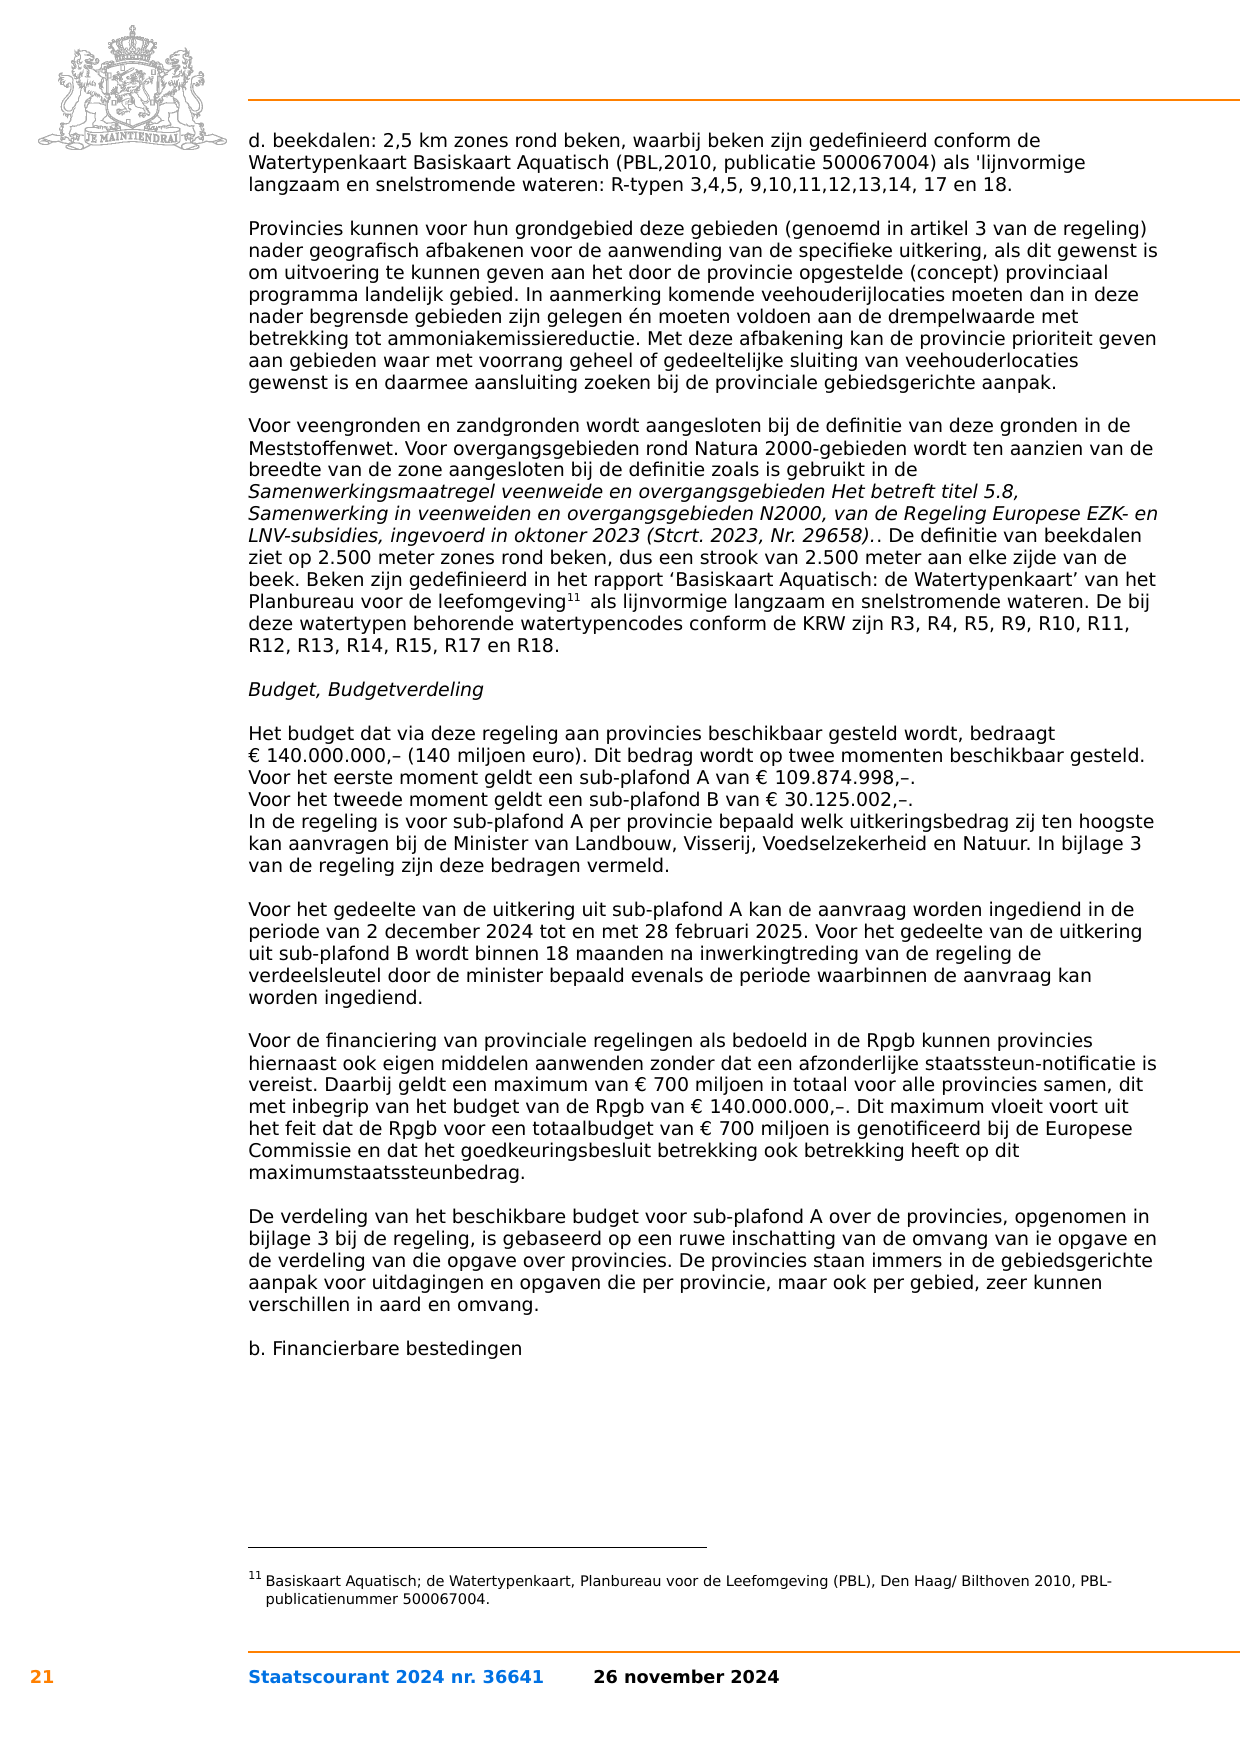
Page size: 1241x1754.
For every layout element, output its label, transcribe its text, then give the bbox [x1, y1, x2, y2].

text Provincies kunnen voor hun grondgebied deze gebieden (genoemd in artikel 3 van de regeling) nader geografisch afbakenen voor de aanwending van de specifieke uitkering, als dit gewenst is om uitvoering te kunnen geven aan het door de provincie opgestelde (concept) provinciaal programma landelijk gebied. In aanmerking komende veehouderijlocaties moeten dan in deze nader begrensde gebieden zijn gelegen én moeten voldoen aan de drempelwaarde met betrekking tot ammoniakemissiereductie. Met deze afbakening kan de provincie prioriteit geven aan gebieden waar met voorrang geheel of gedeeltelijke sluiting van veehouderlocaties gewenst is en daarmee aansluiting zoeken bij de provinciale gebiedsgerichte aanpak. [248, 218, 1163, 393]
text d. beekdalen: 2,5 km zones rond beken, waarbij beken zijn gedefinieerd conform de Watertypenkaart Basiskaart Aquatisch (PBL,2010, publicatie 500067004) als 'lijnvormige langzaam en snelstromende wateren: R-typen 3,4,5, 9,10,11,12,13,14, 17 en 18. [248, 130, 1163, 196]
picture [38, 25, 227, 150]
text Voor het gedeelte van de uitkering uit sub-plafond A kan de aanvraag worden ingediend in de periode van 2 december 2024 tot en met 28 februari 2025. Voor het gedeelte van de uitkering uit sub-plafond B wordt binnen 18 maanden na inwerkingtreding van de regeling de verdeelsleutel door de minister bepaald evenals de periode waarbinnen de aanvraag kan worden ingediend. [248, 899, 1163, 1008]
subtitle b. Financierbare bestedingen [248, 1338, 1163, 1360]
text De verdeling van het beschikbare budget voor sub-plafond A over de provincies, opgenomen in bijlage 3 bij de regeling, is gebaseerd op een ruwe inschatting van de omvang van ie opgave en de verdeling van die opgave over provincies. De provincies staan immers in de gebiedsgerichte aanpak voor uitdagingen en opgaven die per provincie, maar ook per gebied, zeer kunnen verschillen in aard en omvang. [248, 1206, 1163, 1316]
text Voor het tweede moment geldt een sub-plafond B van € 30.125.002,–. [248, 789, 1163, 811]
text Basiskaart Aquatisch; de Watertypenkaart, Planbureau voor de Leefomgeving (PBL), Den Haag/ Bilthoven 2010, PBL-publicatienummer 500067004. [248, 1569, 1163, 1608]
text Voor veengronden en zandgronden wordt aangesloten bij de definitie van deze gronden in de Meststoffenwet. Voor overgangsgebieden rond Natura 2000-gebieden wordt ten aanzien van de breedte van de zone aangesloten bij de definitie zoals is gebruikt in de Samenwerkingsmaatregel veenweide en overgangsgebieden Het betreft titel 5.8, Samenwerking in veenweiden en overgangsgebieden N2000, van de Regeling Europese EZK- en LNV-subsidies, ingevoerd in oktoner 2023 (Stcrt. 2023, Nr. 29658).. De definitie van beekdalen ziet op 2.500 meter zones rond beken, dus een strook van 2.500 meter aan elke zijde van de beek. Beken zijn gedefinieerd in het rapport ‘Basiskaart Aquatisch: de Watertypenkaart’ van het Planbureau voor de leefomgeving als lijnvormige langzaam en snelstromende wateren. De bij deze watertypen behorende watertypencodes conform de KRW zijn R3, R4, R5, R9, R10, R11, R12, R13, R14, R15, R17 en R18. [248, 415, 1163, 657]
text In de regeling is voor sub-plafond A per provincie bepaald welk uitkeringsbedrag zij ten hoogste kan aanvragen bij de Minister van Landbouw, Visserij, Voedselzekerheid en Natuur. In bijlage 3 van de regeling zijn deze bedragen vermeld. [248, 811, 1163, 877]
subtitle Budget, Budgetverdeling [248, 679, 1163, 701]
text Voor de financiering van provinciale regelingen als bedoeld in de Rpgb kunnen provincies hiernaast ook eigen middelen aanwenden zonder dat een afzonderlijke staatssteun-notificatie is vereist. Daarbij geldt een maximum van € 700 miljoen in totaal voor alle provincies samen, dit met inbegrip van het budget van de Rpgb van € 140.000.000,–. Dit maximum vloeit voort uit het feit dat de Rpgb voor een totaalbudget van € 700 miljoen is genotificeerd bij de Europese Commissie en dat het goedkeuringsbesluit betrekking ook betrekking heeft op dit maximumstaatssteunbedrag. [248, 1030, 1163, 1184]
text Het budget dat via deze regeling aan provincies beschikbaar gesteld wordt, bedraagt € 140.000.000,– (140 miljoen euro). Dit bedrag wordt op twee momenten beschikbaar gesteld. Voor het eerste moment geldt een sub-plafond A van € 109.874.998,–. [248, 723, 1163, 789]
